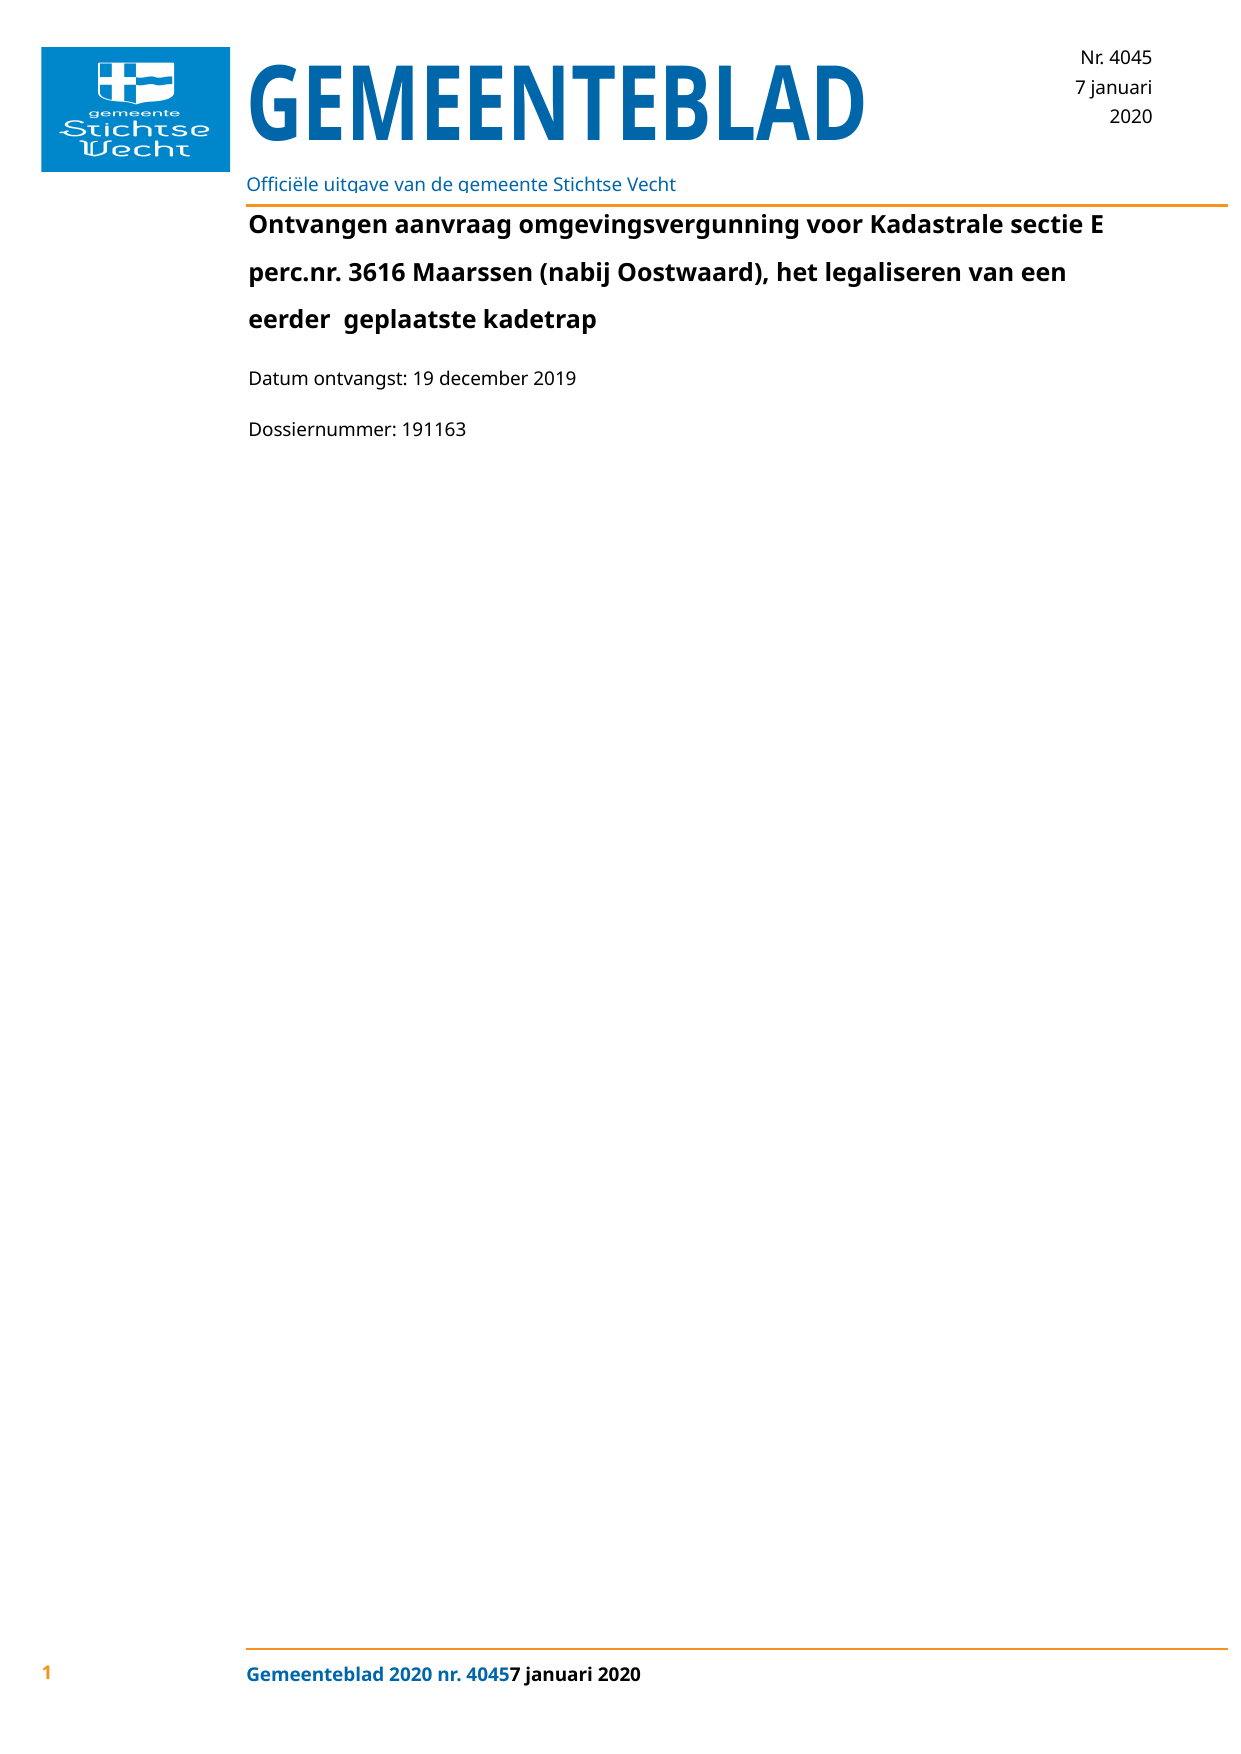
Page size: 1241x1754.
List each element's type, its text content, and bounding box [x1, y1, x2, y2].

picture [137, 63, 174, 103]
text Dossiernummer: 191163 [248, 416, 1152, 442]
text Ontvangen aanvraag omgevingsvergunning voor Kadastrale sectie E perc.nr. 3616 Maarssen (nabij Oostwaard), het legaliseren van een eerder geplaatste kadetrap [248, 207, 1152, 336]
picture [99, 63, 135, 101]
text Datum ontvangst: 19 december 2019 [248, 366, 1152, 391]
